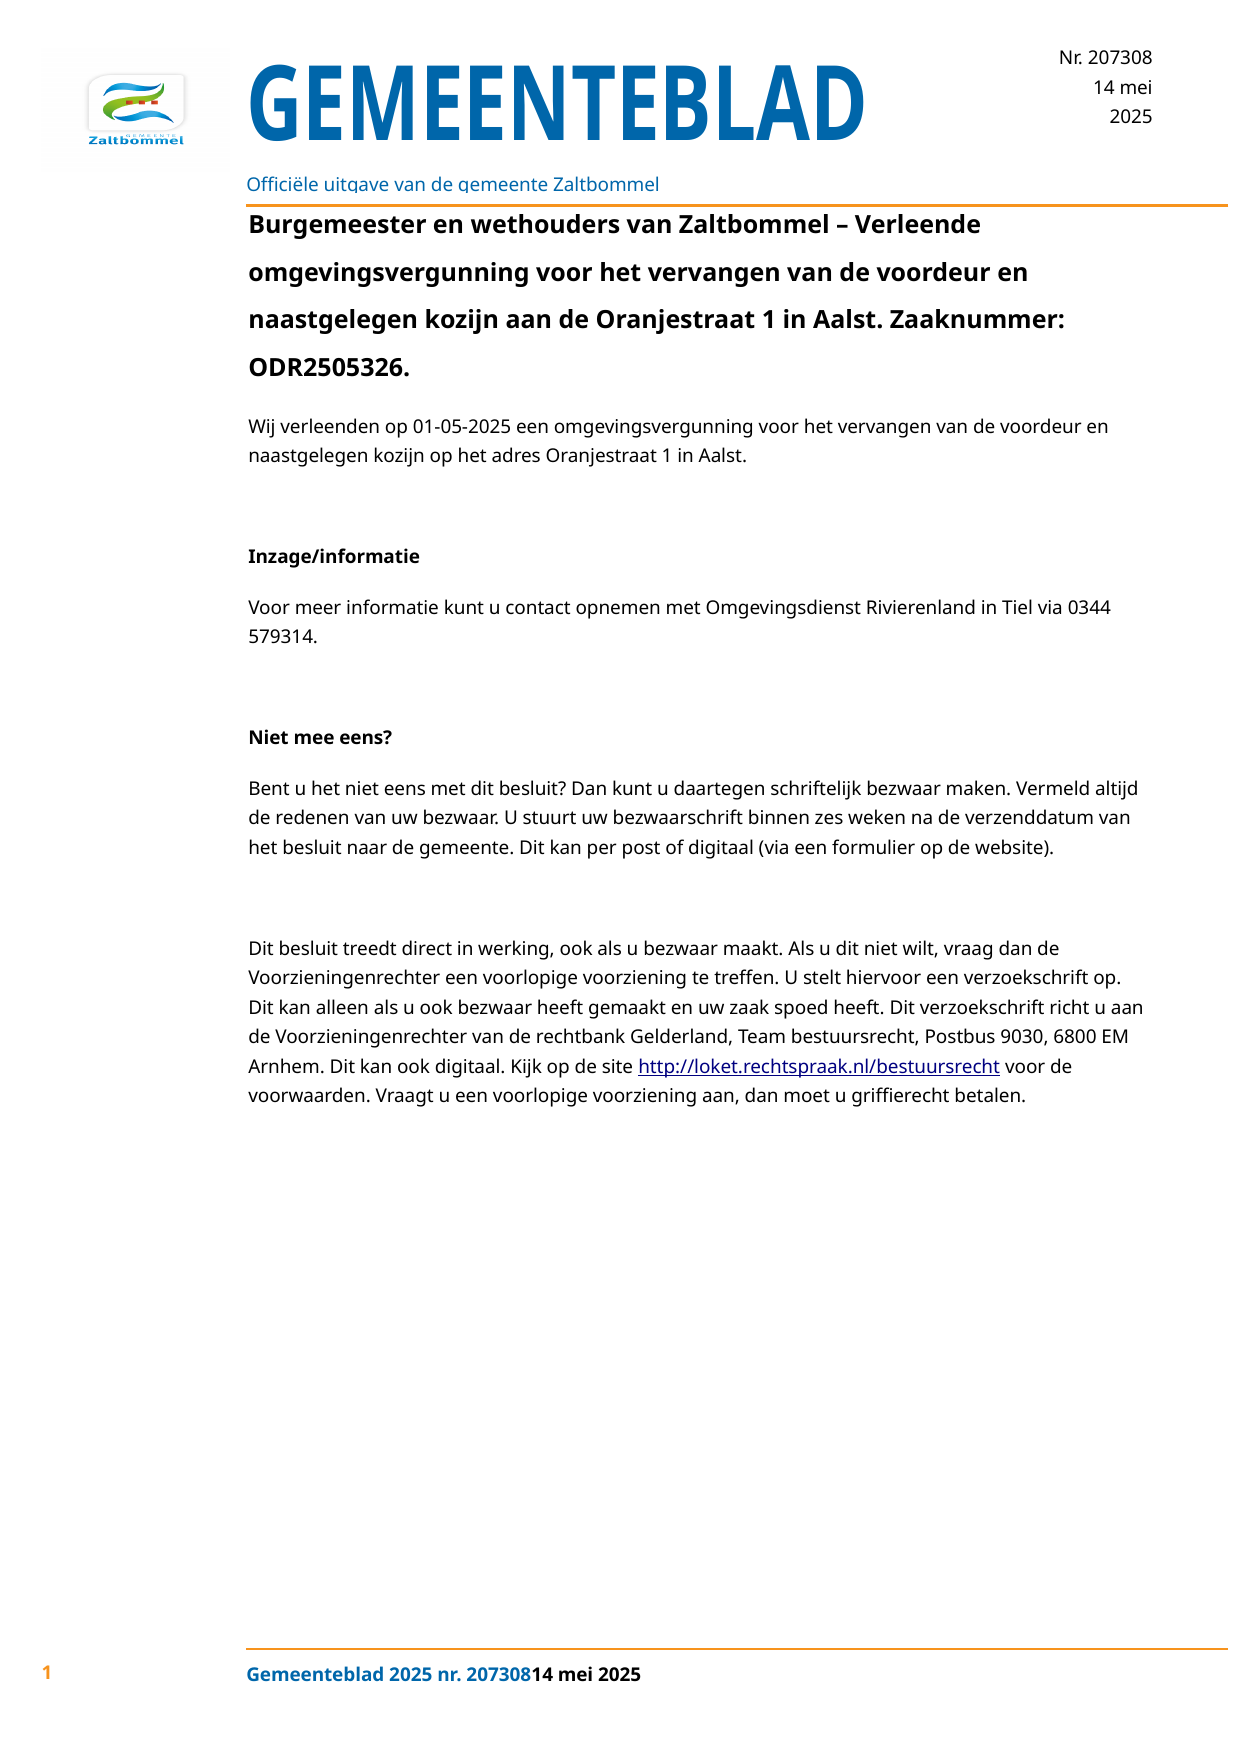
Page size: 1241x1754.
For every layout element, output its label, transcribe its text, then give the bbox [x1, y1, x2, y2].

text Niet mee eens? [248, 724, 1152, 750]
text Dit besluit treedt direct in werking, ook als u bezwaar maakt. Als u dit niet wilt, vraag dan de Voorzieningenrechter een voorlopige voorziening te treffen. U stelt hiervoor een verzoekschrift op. Dit kan alleen als u ook bezwaar heeft gemaakt en uw zaak spoed heeft. Dit verzoekschrift richt u aan de Voorzieningenrechter van de rechtbank Gelderland, Team bestuursrecht, Postbus 9030, 6800 EM Arnhem. Dit kan ook digitaal. Kijk op de site http://loket.rechtspraak.nl/bestuursrecht voor de voorwaarden. Vraagt u een voorlopige voorziening aan, dan moet u griffierecht betalen. [248, 935, 1152, 1108]
text Wij verleenden op 01-05-2025 een omgevingsvergunning voor het vervangen van de voordeur en naastgelegen kozijn op het adres Oranjestraat 1 in Aalst. [248, 413, 1152, 468]
text Voor meer informatie kunt u contact opnemen met Omgevingsdienst Rivierenland in Tiel via 0344 579314. [248, 594, 1152, 649]
text Bent u het niet eens met dit besluit? Dan kunt u daartegen schriftelijk bezwaar maken. Vermeld altijd de redenen van uw bezwaar. U stuurt uw bezwaarschrift binnen zes weken na de verzenddatum van het besluit naar de gemeente. Dit kan per post of digitaal (via een formulier op de website). [248, 775, 1152, 860]
text Inzage/informatie [248, 543, 1152, 569]
picture [41, 47, 231, 172]
text Burgemeester en wethouders van Zaltbommel – Verleende omgevingsvergunning voor het vervangen van de voordeur en naastgelegen kozijn aan de Oranjestraat 1 in Aalst. Zaaknummer: ODR2505326. [248, 207, 1152, 384]
